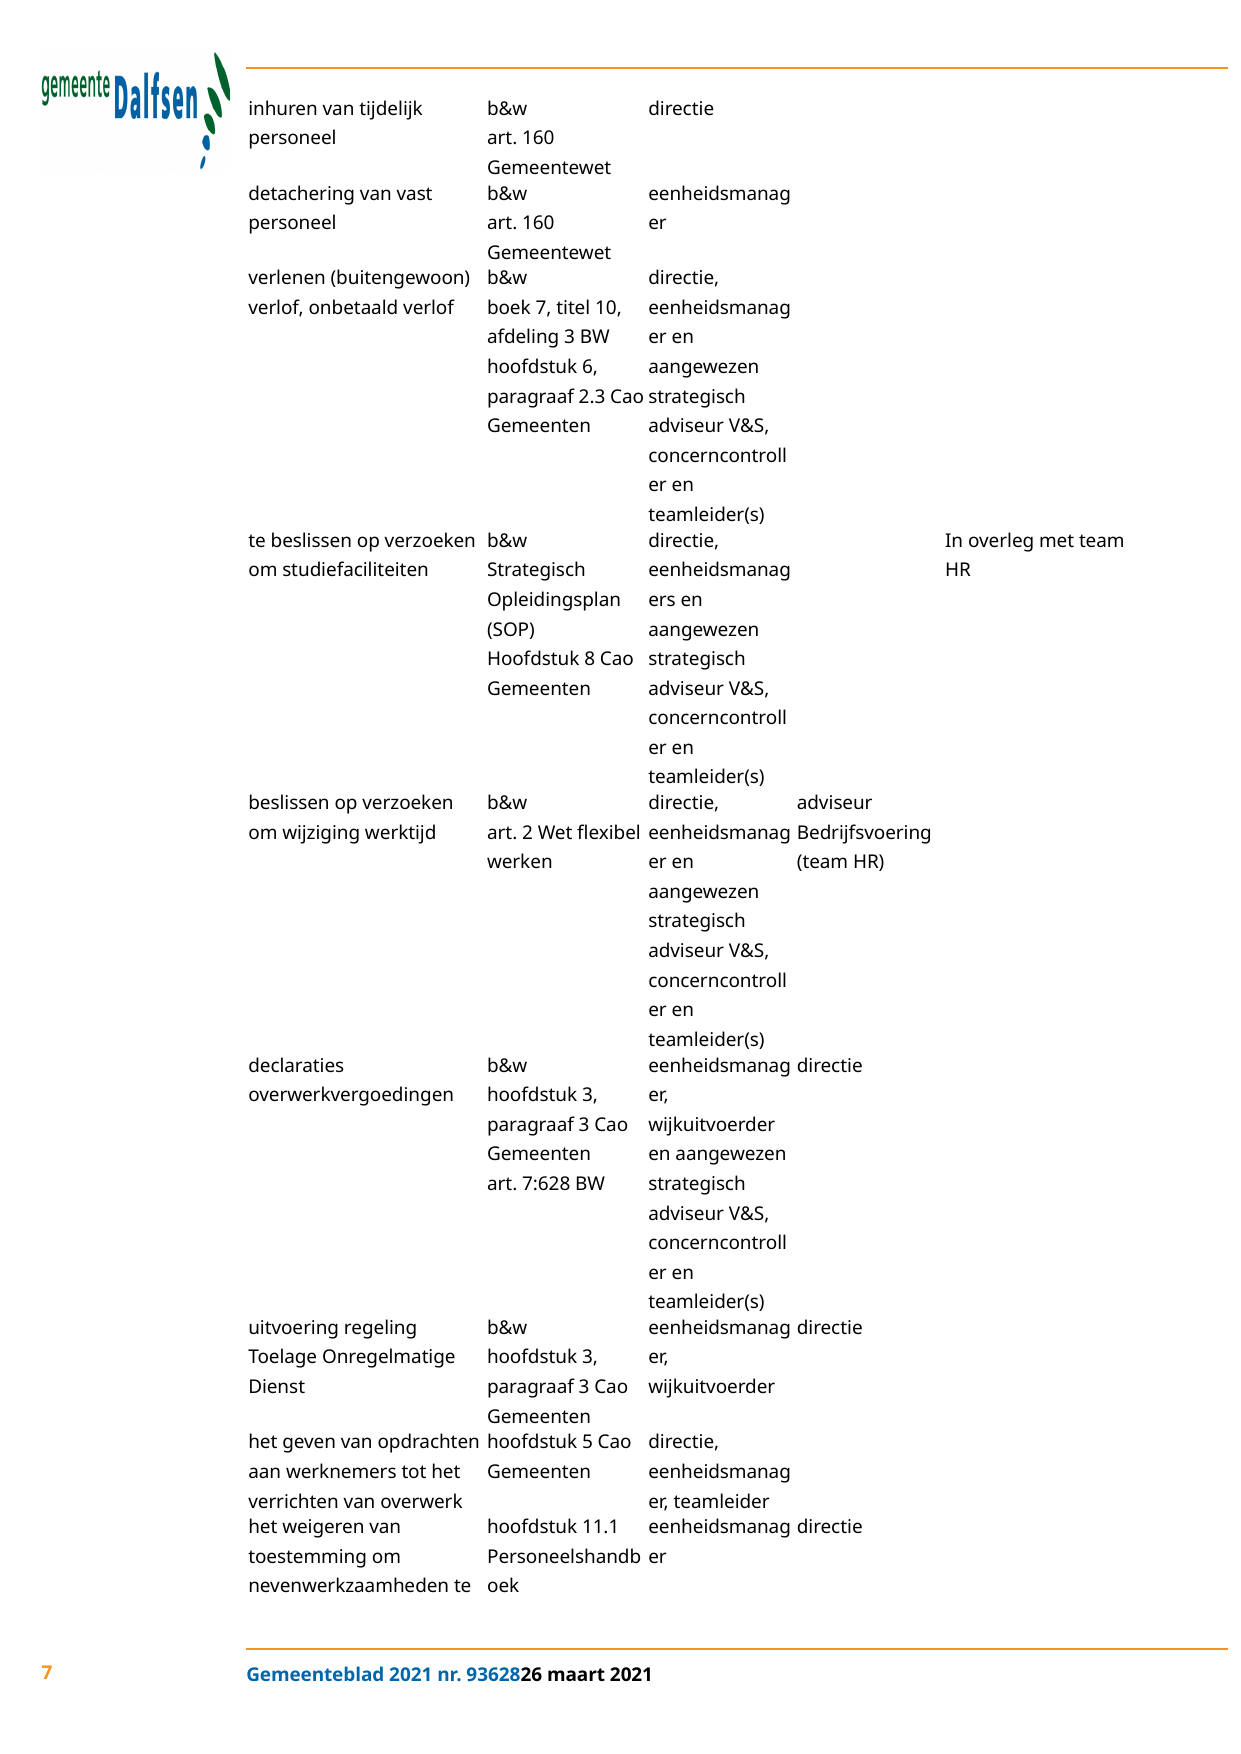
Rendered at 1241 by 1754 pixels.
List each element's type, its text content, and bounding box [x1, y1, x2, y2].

table_cell het weigeren van toestemming om nevenwerkzaamheden te [248, 1514, 487, 1598]
table_cell eenheidsmanager [648, 180, 797, 264]
table_cell directie, eenheidsmanager en aangewezen strategisch adviseur V&S, concerncontroller en teamleider(s) [648, 789, 797, 1052]
table_cell b&w hoofdstuk 3, paragraaf 3 Cao Gemeenten [487, 1314, 648, 1429]
table_cell b&w art. 160 Gemeentewet [487, 95, 648, 180]
table_cell eenheidsmanager, wijkuitvoerder en aangewezen strategisch adviseur V&S, concerncontroller en teamleider(s) [648, 1052, 797, 1314]
table_cell detachering van vast personeel [248, 180, 487, 264]
table_cell b&w art. 2 Wet flexibel werken [487, 789, 648, 1052]
table_cell directie, eenheidsmanager en aangewezen strategisch adviseur V&S, concerncontroller en teamleider(s) [648, 265, 797, 527]
table_cell directie [797, 1514, 945, 1598]
table_cell [945, 265, 1152, 527]
table_cell adviseur Bedrijfsvoering (team HR) [797, 789, 945, 1052]
table_cell inhuren van tijdelijk personeel [248, 95, 487, 180]
table_cell [945, 95, 1152, 180]
table_cell eenheidsmanager, wijkuitvoerder [648, 1314, 797, 1429]
picture [41, 47, 231, 172]
table_cell directie [648, 95, 797, 180]
table_cell b&w hoofdstuk 3, paragraaf 3 Cao Gemeenten art. 7:628 BW [487, 1052, 648, 1314]
table_cell b&w Strategisch Opleidingsplan (SOP) Hoofdstuk 8 Cao Gemeenten [487, 527, 648, 789]
table_cell [797, 180, 945, 264]
table_cell directie [797, 1052, 945, 1314]
table_cell hoofdstuk 11.1 Personeelshandboek [487, 1514, 648, 1598]
table_cell directie, eenheidsmanager, teamleider [648, 1429, 797, 1513]
table_cell het geven van opdrachten aan werknemers tot het verrichten van overwerk [248, 1429, 487, 1513]
table_cell declaraties overwerkvergoedingen [248, 1052, 487, 1314]
table_cell eenheidsmanager [648, 1514, 797, 1598]
table_cell [945, 1514, 1152, 1598]
table_cell hoofdstuk 5 Cao Gemeenten [487, 1429, 648, 1513]
table_cell [797, 527, 945, 789]
table_cell uitvoering regeling Toelage Onregelmatige Dienst [248, 1314, 487, 1429]
table_cell [945, 1052, 1152, 1314]
table_cell beslissen op verzoeken om wijziging werktijd [248, 789, 487, 1052]
table_cell [945, 1429, 1152, 1513]
table_cell directie, eenheidsmanagers en aangewezen strategisch adviseur V&S, concerncontroller en teamleider(s) [648, 527, 797, 789]
table_cell verlenen (buitengewoon) verlof, onbetaald verlof [248, 265, 487, 527]
table_cell [797, 1429, 945, 1513]
table_cell [945, 180, 1152, 264]
table_cell te beslissen op verzoeken om studiefaciliteiten [248, 527, 487, 789]
table_cell In overleg met team HR [945, 527, 1152, 789]
table_cell [797, 95, 945, 180]
table_cell directie [797, 1314, 945, 1429]
table_cell b&w art. 160 Gemeentewet [487, 180, 648, 264]
table_cell [797, 265, 945, 527]
table_cell b&w boek 7, titel 10, afdeling 3 BW hoofdstuk 6, paragraaf 2.3 Cao Gemeenten [487, 265, 648, 527]
table_cell [945, 1314, 1152, 1429]
table_cell [945, 789, 1152, 1052]
